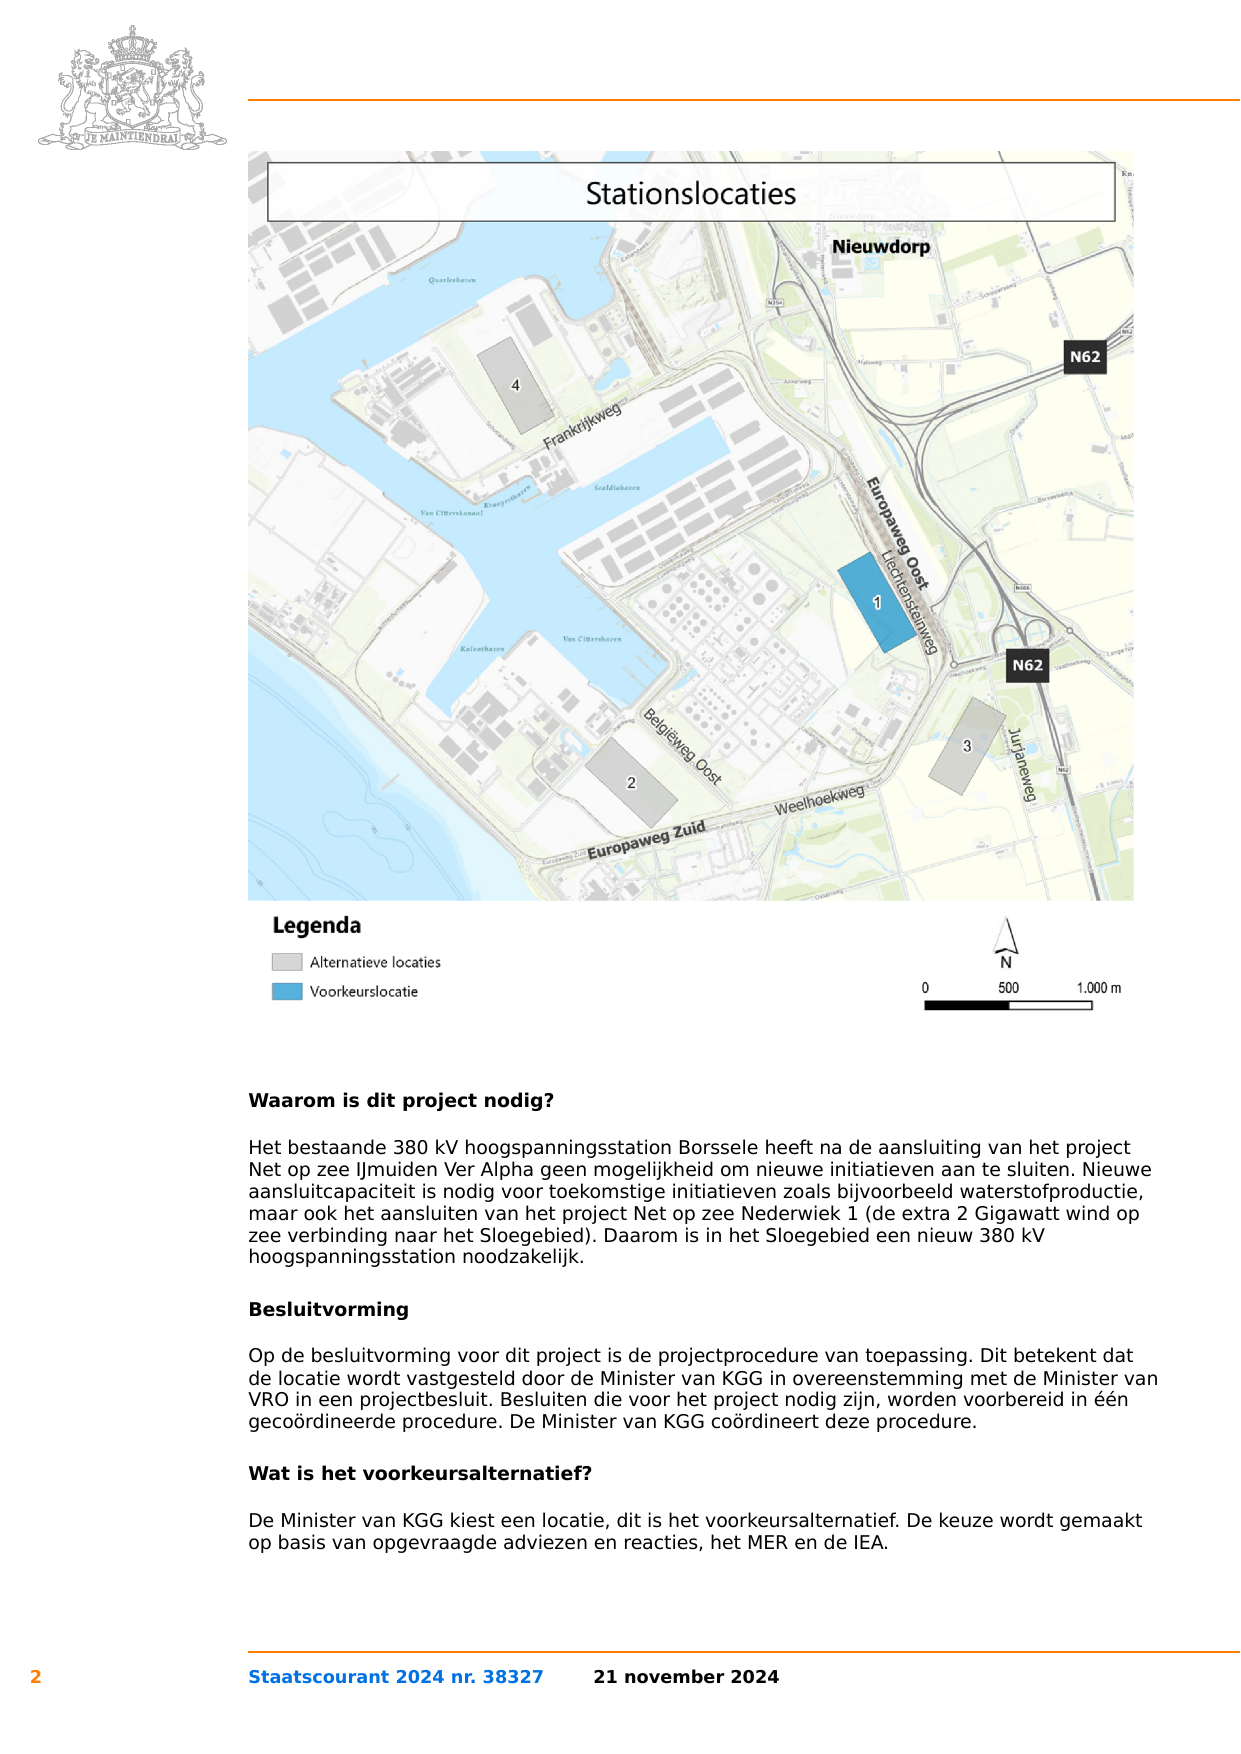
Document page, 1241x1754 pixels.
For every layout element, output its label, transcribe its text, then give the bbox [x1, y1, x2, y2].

subtitle Wat is het voorkeursalternatief? [248, 1463, 1163, 1485]
text Op de besluitvorming voor dit project is de projectprocedure van toepassing. Dit betekent dat de locatie wordt vastgesteld door de Minister van KGG in overeenstemming met de Minister van VRO in een projectbesluit. Besluiten die voor het project nodig zijn, worden voorbereid in één gecoördineerde procedure. De Minister van KGG coördineert deze procedure. [248, 1345, 1163, 1433]
text Het bestaande 380 kV hoogspanningsstation Borssele heeft na de aansluiting van het project Net op zee IJmuiden Ver Alpha geen mogelijkheid om nieuwe initiatieven aan te sluiten. Nieuwe aansluitcapaciteit is nodig voor toekomstige initiatieven zoals bijvoorbeeld waterstofproductie, maar ook het aansluiten van het project Net op zee Nederwiek 1 (de extra 2 Gigawatt wind op zee verbinding naar het Sloegebied). Daarom is in het Sloegebied een nieuw 380 kV hoogspanningsstation noodzakelijk. [248, 1137, 1163, 1268]
picture [248, 151, 1134, 1038]
text De Minister van KGG kiest een locatie, dit is het voorkeursalternatief. De keuze wordt gemaakt op basis van opgevraagde adviezen en reacties, het MER en de IEA. [248, 1510, 1163, 1554]
picture [38, 25, 227, 150]
subtitle Waarom is dit project nodig? [248, 1089, 1163, 1112]
subtitle Besluitvorming [248, 1298, 1163, 1320]
